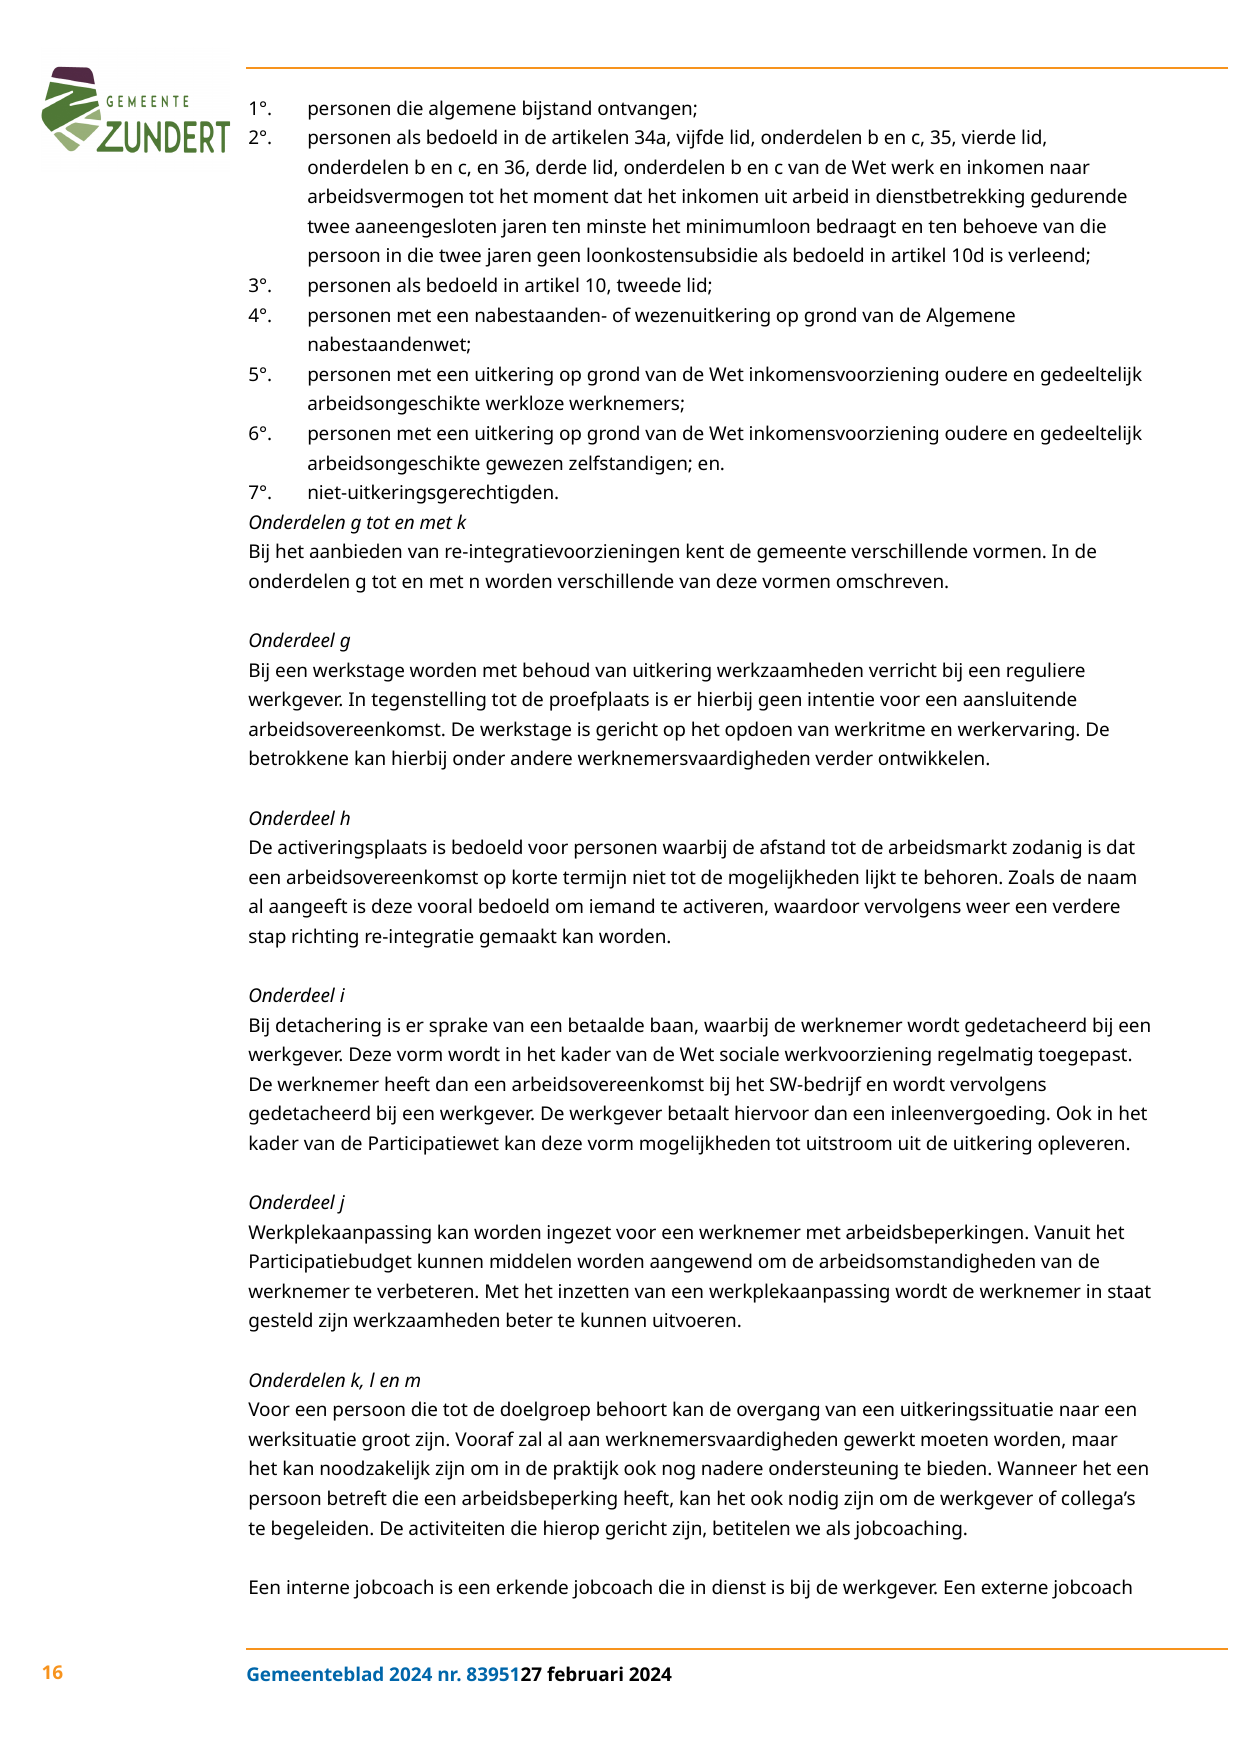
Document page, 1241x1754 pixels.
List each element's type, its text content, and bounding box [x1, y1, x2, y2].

list personen die algemene bijstand ontvangen; [248, 95, 1152, 121]
list personen met een uitkering op grond van de Wet inkomensvoorziening oudere en gedeeltelijk arbeidsongeschikte werkloze werknemers; [248, 361, 1152, 416]
list personen als bedoeld in de artikelen 34a, vijfde lid, onderdelen b en c, 35, vierde lid, onderdelen b en c, en 36, derde lid, onderdelen b en c van de Wet werk en inkomen naar arbeidsvermogen tot het moment dat het inkomen uit arbeid in dienstbetrekking gedurende twee aaneengesloten jaren ten minste het minimumloon bedraagt en ten behoeve van die persoon in die twee jaren geen loonkostensubsidie als bedoeld in artikel 10d is verleend; [248, 124, 1152, 268]
text Onderdeel i [248, 982, 1152, 1008]
text De activeringsplaats is bedoeld voor personen waarbij de afstand tot de arbeidsmarkt zodanig is dat een arbeidsovereenkomst op korte termijn niet tot de mogelijkheden lijkt te behoren. Zoals de naam al aangeeft is deze vooral bedoeld om iemand te activeren, waardoor vervolgens weer een verdere stap richting re-integratie gemaakt kan worden. [248, 834, 1152, 949]
text Voor een persoon die tot de doelgroep behoort kan de overgang van een uitkeringssituatie naar een werksituatie groot zijn. Vooraf zal al aan werknemersvaardigheden gewerkt moeten worden, maar het kan noodzakelijk zijn om in de praktijk ook nog nadere ondersteuning te bieden. Wanneer het een persoon betreft die een arbeidsbeperking heeft, kan het ook nodig zijn om de werkgever of collega’s te begeleiden. De activiteiten die hierop gericht zijn, betitelen we als jobcoaching. [248, 1396, 1152, 1541]
text Bij een werkstage worden met behoud van uitkering werkzaamheden verricht bij een reguliere werkgever. In tegenstelling tot de proefplaats is er hierbij geen intentie voor een aansluitende arbeidsovereenkomst. De werkstage is gericht op het opdoen van werkritme en werkervaring. De betrokkene kan hierbij onder andere werknemersvaardigheden verder ontwikkelen. [248, 657, 1152, 771]
text Onderdeel h [248, 805, 1152, 831]
picture [41, 47, 231, 172]
text Onderdeel g [248, 627, 1152, 653]
text Onderdelen g tot en met k [248, 509, 1152, 535]
text Onderdelen k, l en m [248, 1367, 1152, 1393]
list personen met een uitkering op grond van de Wet inkomensvoorziening oudere en gedeeltelijk arbeidsongeschikte gewezen zelfstandigen; en. [248, 420, 1152, 476]
text Bij detachering is er sprake van een betaalde baan, waarbij de werknemer wordt gedetacheerd bij een werkgever. Deze vorm wordt in het kader van de Wet sociale werkvoorziening regelmatig toegepast. De werknemer heeft dan een arbeidsovereenkomst bij het SW-bedrijf en wordt vervolgens gedetacheerd bij een werkgever. De werkgever betaalt hiervoor dan een inleenvergoeding. Ook in het kader van de Participatiewet kan deze vorm mogelijkheden tot uitstroom uit de uitkering opleveren. [248, 1012, 1152, 1156]
list personen als bedoeld in artikel 10, tweede lid; [248, 272, 1152, 298]
text Onderdeel j [248, 1189, 1152, 1215]
list niet-uitkeringsgerechtigden. [248, 479, 1152, 505]
text Werkplekaanpassing kan worden ingezet voor een werknemer met arbeidsbeperkingen. Vanuit het Participatiebudget kunnen middelen worden aangewend om de arbeidsomstandigheden van de werknemer te verbeteren. Met het inzetten van een werkplekaanpassing wordt de werknemer in staat gesteld zijn werkzaamheden beter te kunnen uitvoeren. [248, 1219, 1152, 1333]
text Bij het aanbieden van re-integratievoorzieningen kent de gemeente verschillende vormen. In de onderdelen g tot en met n worden verschillende van deze vormen omschreven. [248, 538, 1152, 594]
text Een interne jobcoach is een erkende jobcoach die in dienst is bij de werkgever. Een externe jobcoach [248, 1574, 1152, 1600]
list personen met een nabestaanden- of wezenuitkering op grond van de Algemene nabestaandenwet; [248, 302, 1152, 357]
